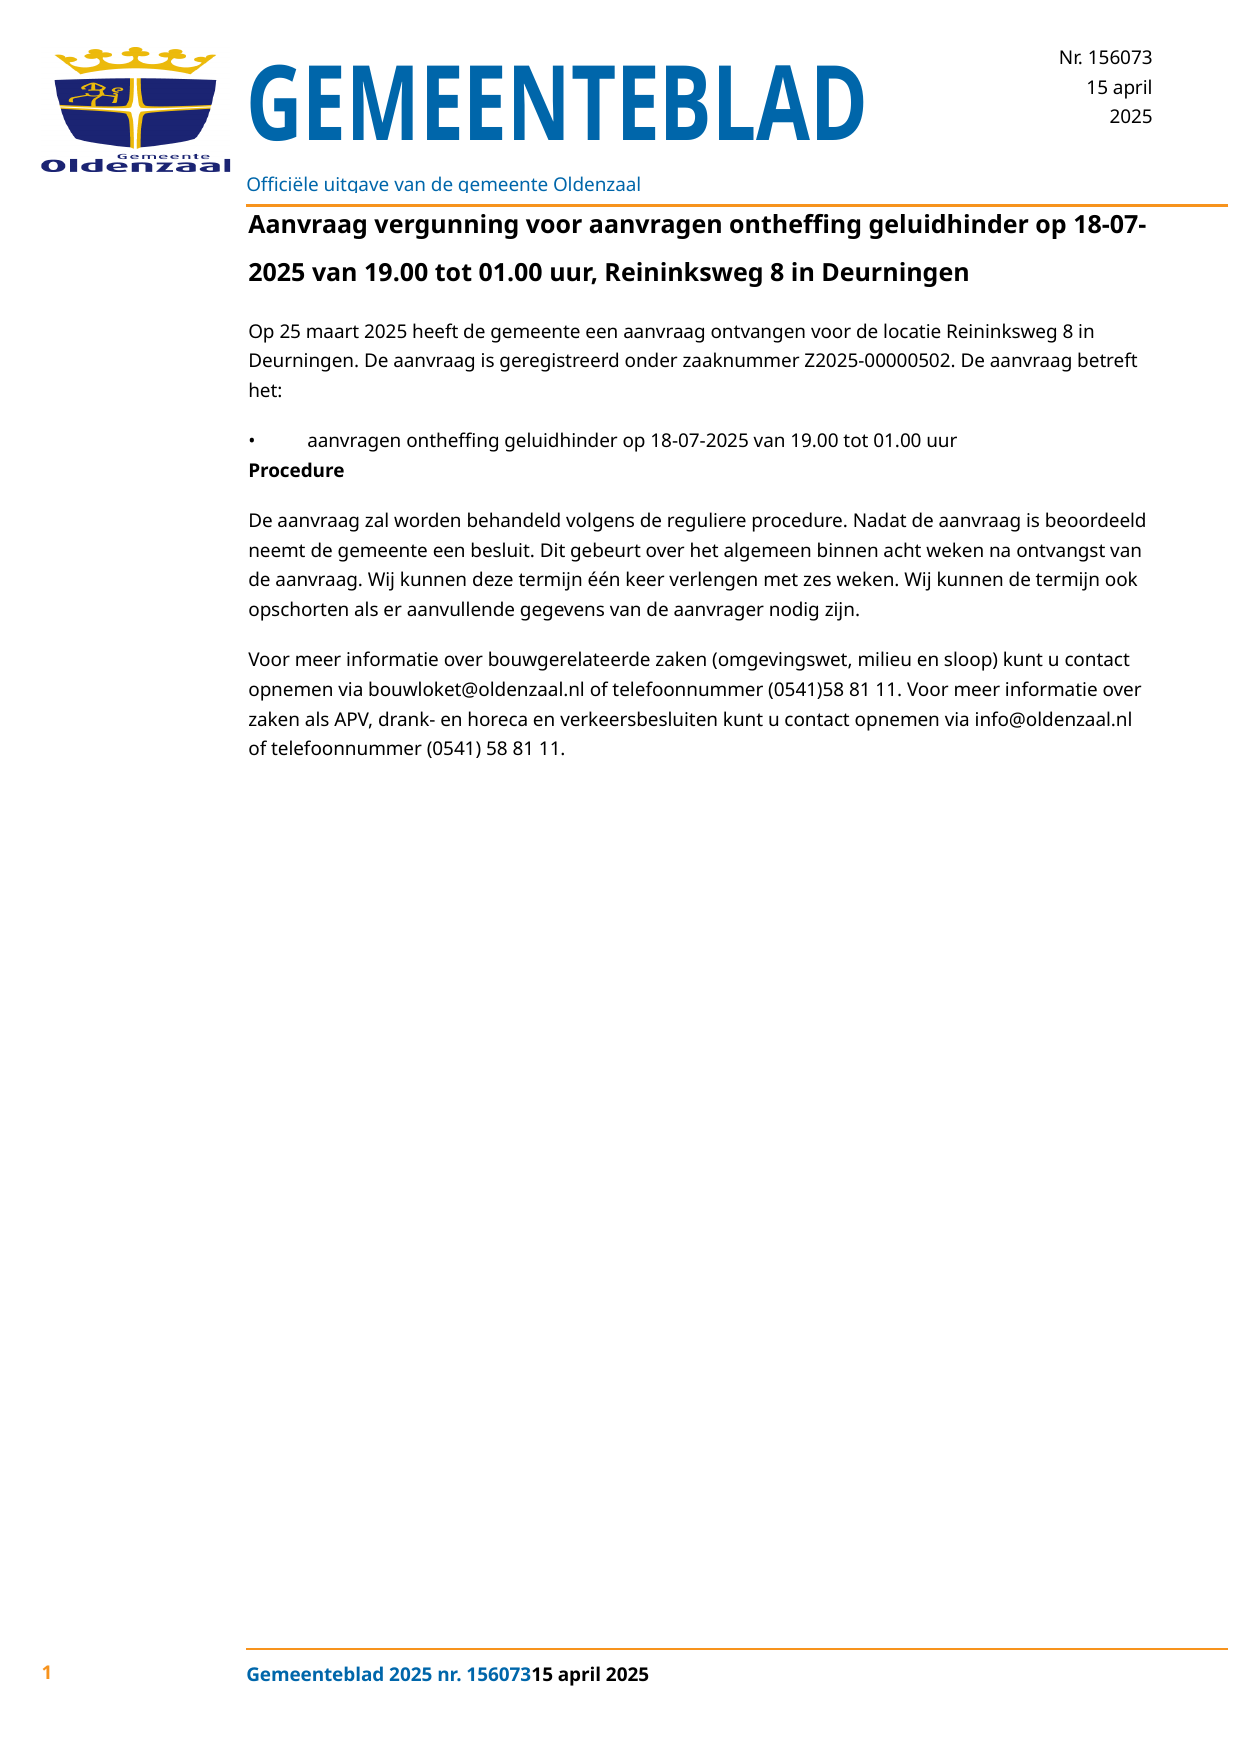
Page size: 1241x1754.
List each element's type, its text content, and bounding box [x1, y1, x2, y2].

text Procedure [248, 457, 1152, 483]
text Aanvraag vergunning voor aanvragen ontheffing geluidhinder op 18-07-2025 van 19.00 tot 01.00 uur, Reininksweg 8 in Deurningen [248, 207, 1152, 288]
text De aanvraag zal worden behandeld volgens de reguliere procedure. Nadat de aanvraag is beoordeeld neemt de gemeente een besluit. Dit gebeurt over het algemeen binnen acht weken na ontvangst van de aanvraag. Wij kunnen deze termijn één keer verlengen met zes weken. Wij kunnen de termijn ook opschorten als er aanvullende gegevens van de aanvrager nodig zijn. [248, 507, 1152, 622]
text Op 25 maart 2025 heeft de gemeente een aanvraag ontvangen voor de locatie Reininksweg 8 in Deurningen. De aanvraag is geregistreerd onder zaaknummer Z2025-00000502. De aanvraag betreft het: [248, 318, 1152, 403]
picture [41, 47, 231, 172]
text Voor meer informatie over bouwgerelateerde zaken (omgevingswet, milieu en sloop) kunt u contact opnemen via bouwloket@oldenzaal.nl of telefoonnummer (0541)58 81 11. Voor meer informatie over zaken als APV, drank- en horeca en verkeersbesluiten kunt u contact opnemen via info@oldenzaal.nl of telefoonnummer (0541) 58 81 11. [248, 647, 1152, 761]
list aanvragen ontheffing geluidhinder op 18-07-2025 van 19.00 tot 01.00 uur [248, 427, 1152, 453]
